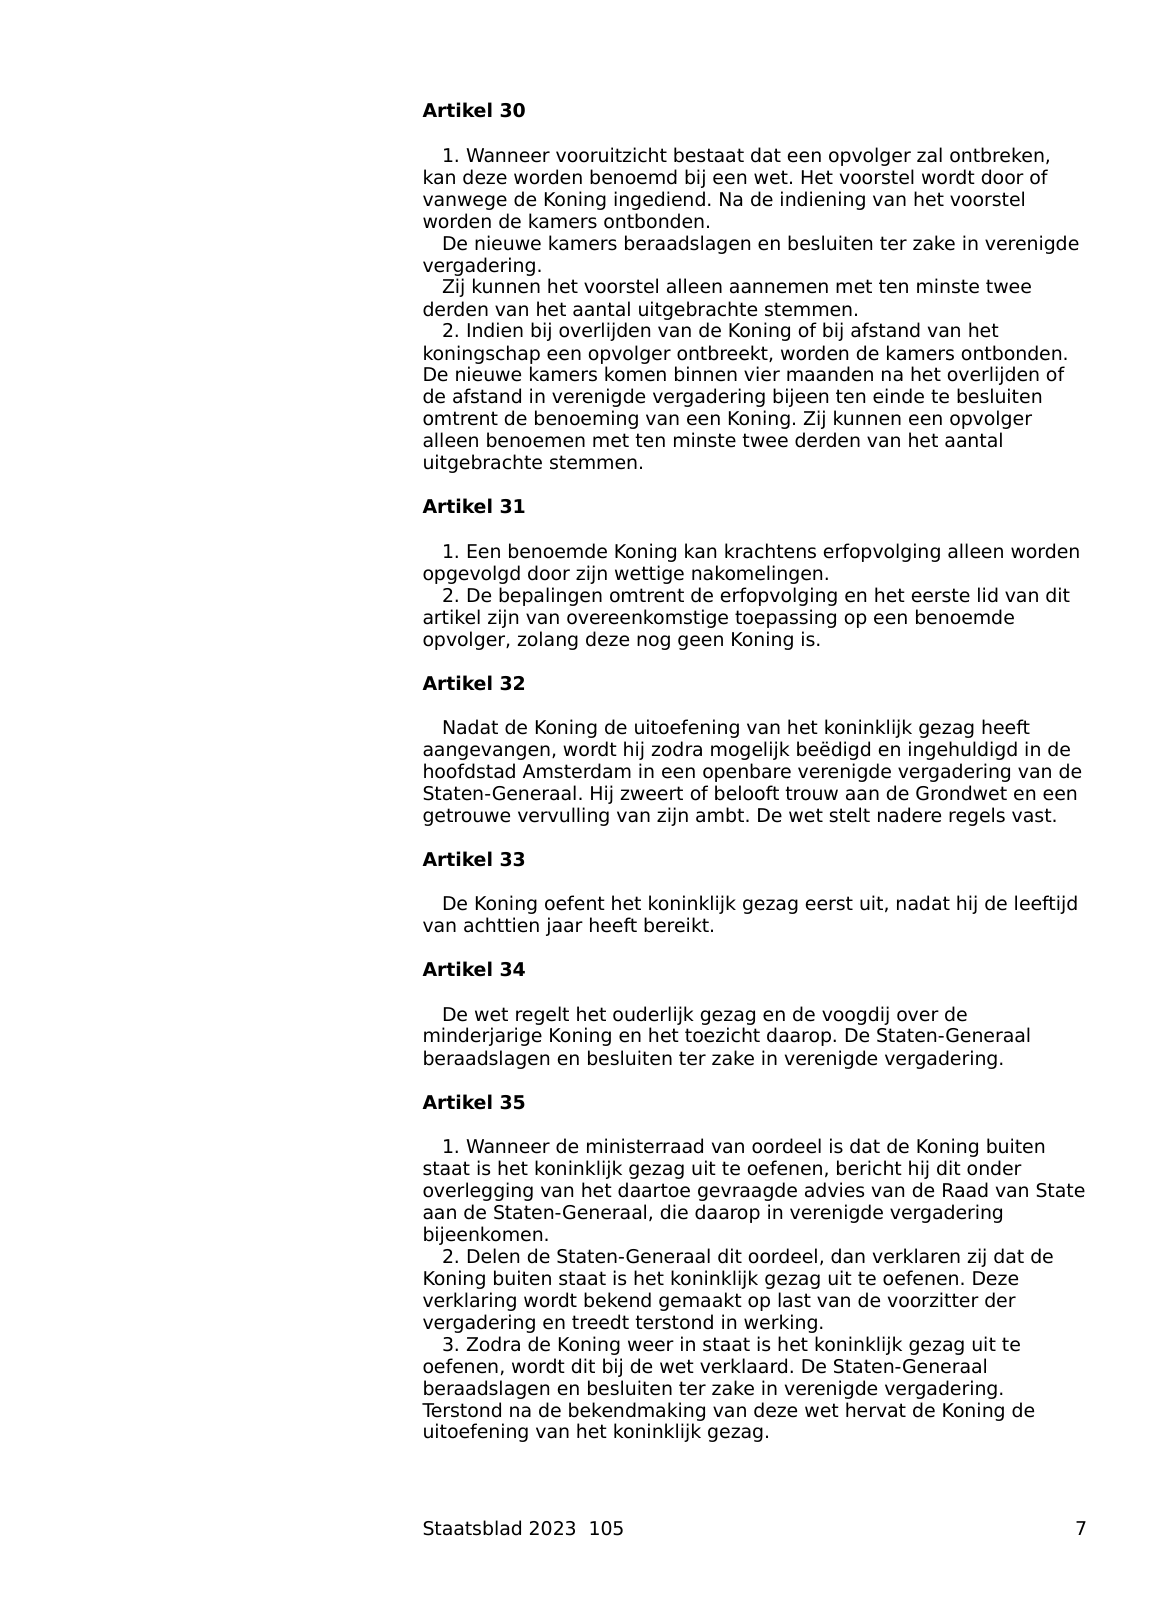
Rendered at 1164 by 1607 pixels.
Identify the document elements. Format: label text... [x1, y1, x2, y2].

subtitle Artikel 31 [422, 496, 1087, 518]
text Nadat de Koning de uitoefening van het koninklijk gezag heeft aangevangen, wordt hij zodra mogelijk beëdigd en ingehuldigd in de hoofdstad Amsterdam in een openbare verenigde vergadering van de Staten-Generaal. Hij zweert of belooft trouw aan de Grondwet en een getrouwe vervulling van zijn ambt. De wet stelt nadere regels vast. [422, 717, 1087, 827]
text 2. Indien bij overlijden van de Koning of bij afstand van het koningschap een opvolger ontbreekt, worden de kamers ontbonden. De nieuwe kamers komen binnen vier maanden na het overlijden of de afstand in verenigde vergadering bijeen ten einde te besluiten omtrent de benoeming van een Koning. Zij kunnen een opvolger alleen benoemen met ten minste twee derden van het aantal uitgebrachte stemmen. [422, 320, 1087, 474]
subtitle Artikel 30 [422, 100, 1087, 122]
text 3. Zodra de Koning weer in staat is het koninklijk gezag uit te oefenen, wordt dit bij de wet verklaard. De Staten-Generaal beraadslagen en besluiten ter zake in verenigde vergadering. Terstond na de bekendmaking van deze wet hervat de Koning de uitoefening van het koninklijk gezag. [422, 1333, 1087, 1443]
text 1. Een benoemde Koning kan krachtens erfopvolging alleen worden opgevolgd door zijn wettige nakomelingen. [422, 541, 1087, 584]
subtitle Artikel 34 [422, 959, 1087, 981]
text De Koning oefent het koninklijk gezag eerst uit, nadat hij de leeftijd van achttien jaar heeft bereikt. [422, 893, 1087, 937]
text 1. Wanneer de ministerraad van oordeel is dat de Koning buiten staat is het koninklijk gezag uit te oefenen, bericht hij dit onder overlegging van het daartoe gevraagde advies van de Raad van State aan de Staten-Generaal, die daarop in verenigde vergadering bijeenkomen. [422, 1136, 1087, 1246]
text De nieuwe kamers beraadslagen en besluiten ter zake in verenigde vergadering. [422, 232, 1087, 276]
subtitle Artikel 33 [422, 849, 1087, 871]
subtitle Artikel 32 [422, 673, 1087, 695]
text 1. Wanneer vooruitzicht bestaat dat een opvolger zal ontbreken, kan deze worden benoemd bij een wet. Het voorstel wordt door of vanwege de Koning ingediend. Na de indiening van het voorstel worden de kamers ontbonden. [422, 144, 1087, 232]
subtitle Artikel 35 [422, 1092, 1087, 1113]
text Zij kunnen het voorstel alleen aannemen met ten minste twee derden van het aantal uitgebrachte stemmen. [422, 276, 1087, 320]
text De wet regelt het ouderlijk gezag en de voogdij over de minderjarige Koning en het toezicht daarop. De Staten-Generaal beraadslagen en besluiten ter zake in verenigde vergadering. [422, 1003, 1087, 1069]
text 2. De bepalingen omtrent de erfopvolging en het eerste lid van dit artikel zijn van overeenkomstige toepassing op een benoemde opvolger, zolang deze nog geen Koning is. [422, 584, 1087, 651]
text 2. Delen de Staten-Generaal dit oordeel, dan verklaren zij dat de Koning buiten staat is het koninklijk gezag uit te oefenen. Deze verklaring wordt bekend gemaakt op last van de voorzitter der vergadering en treedt terstond in werking. [422, 1246, 1087, 1333]
